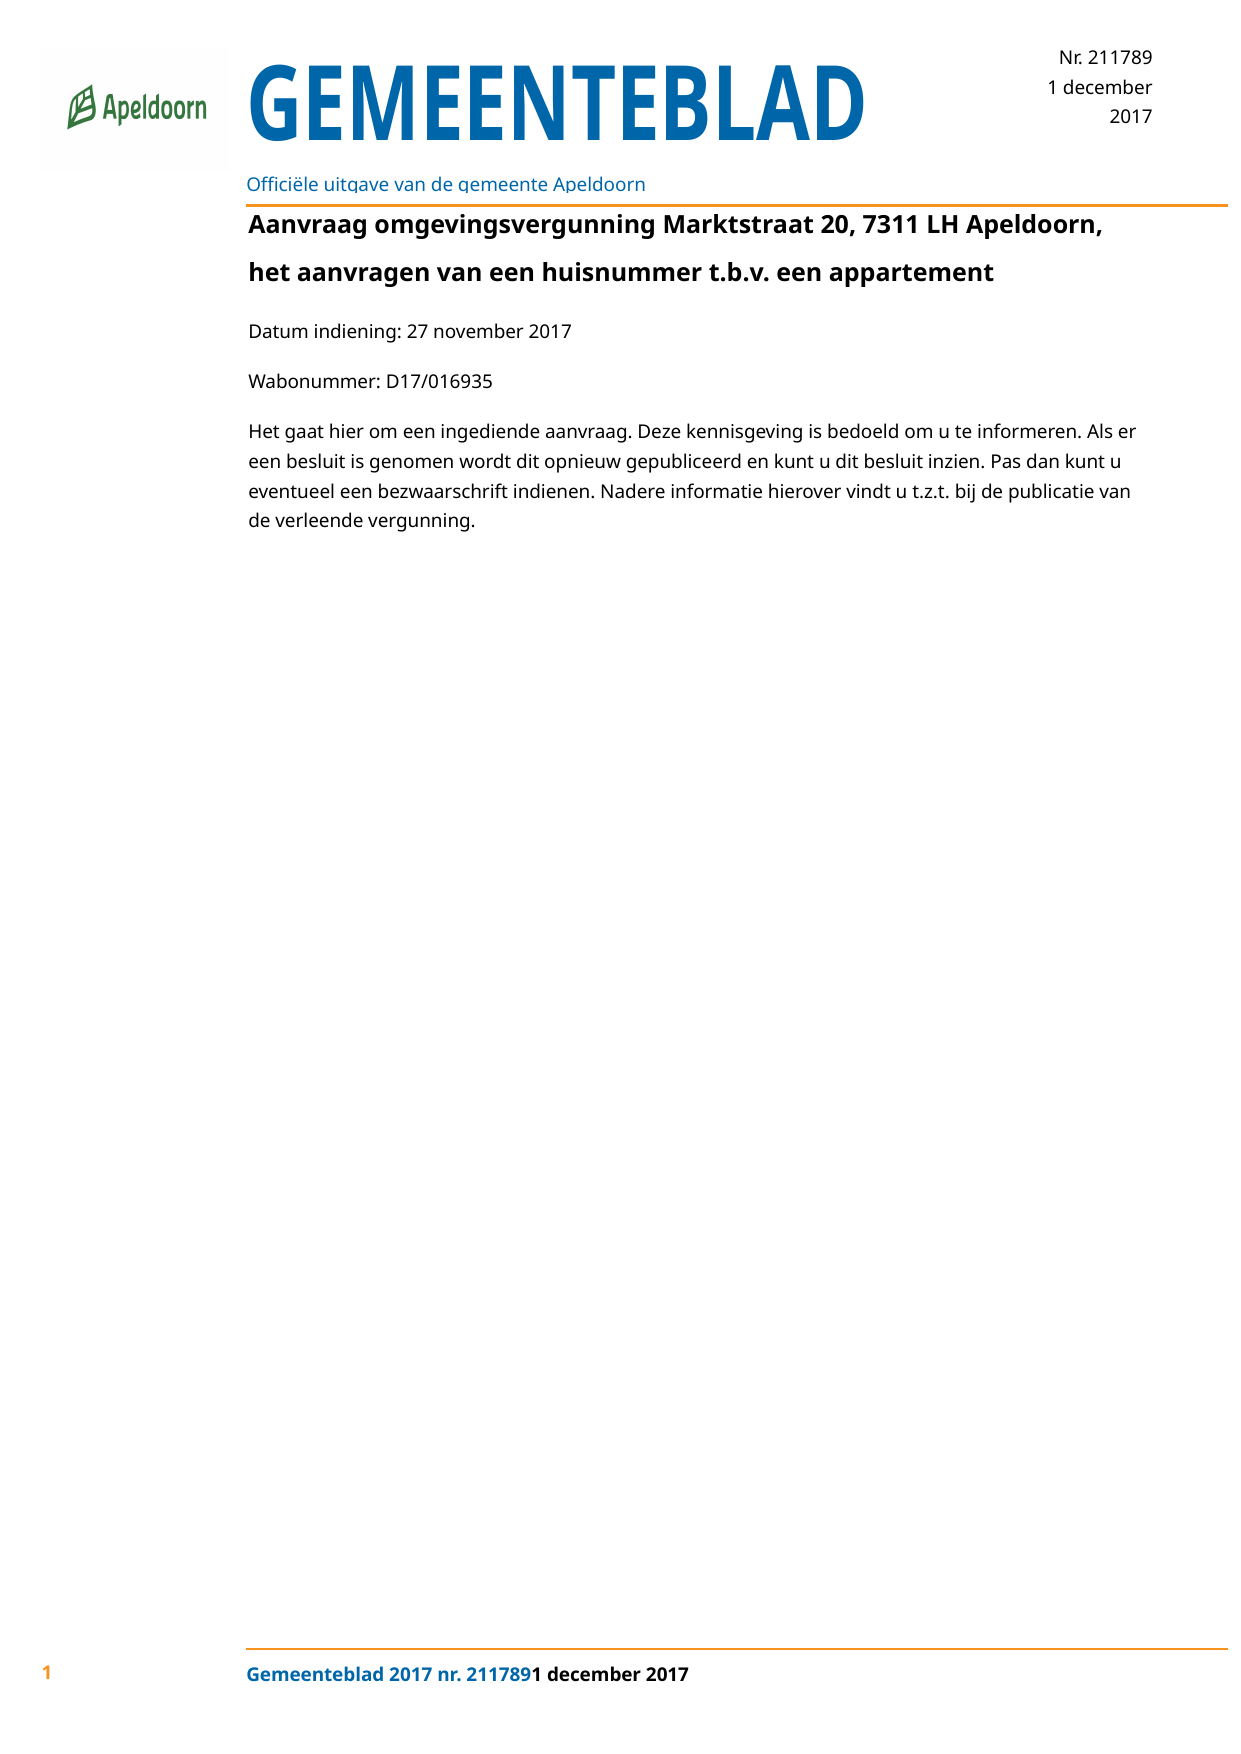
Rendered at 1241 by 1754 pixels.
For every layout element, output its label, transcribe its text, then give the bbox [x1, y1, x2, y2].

text Wabonummer: D17/016935 [248, 368, 1152, 394]
text Aanvraag omgevingsvergunning Marktstraat 20, 7311 LH Apeldoorn, het aanvragen van een huisnummer t.b.v. een appartement [248, 207, 1152, 288]
picture [41, 47, 231, 172]
text Datum indiening: 27 november 2017 [248, 318, 1152, 344]
text Het gaat hier om een ingediende aanvraag. Deze kennisgeving is bedoeld om u te informeren. Als er een besluit is genomen wordt dit opnieuw gepubliceerd en kunt u dit besluit inzien. Pas dan kunt u eventueel een bezwaarschrift indienen. Nadere informatie hierover vindt u t.z.t. bij de publicatie van de verleende vergunning. [248, 419, 1152, 533]
